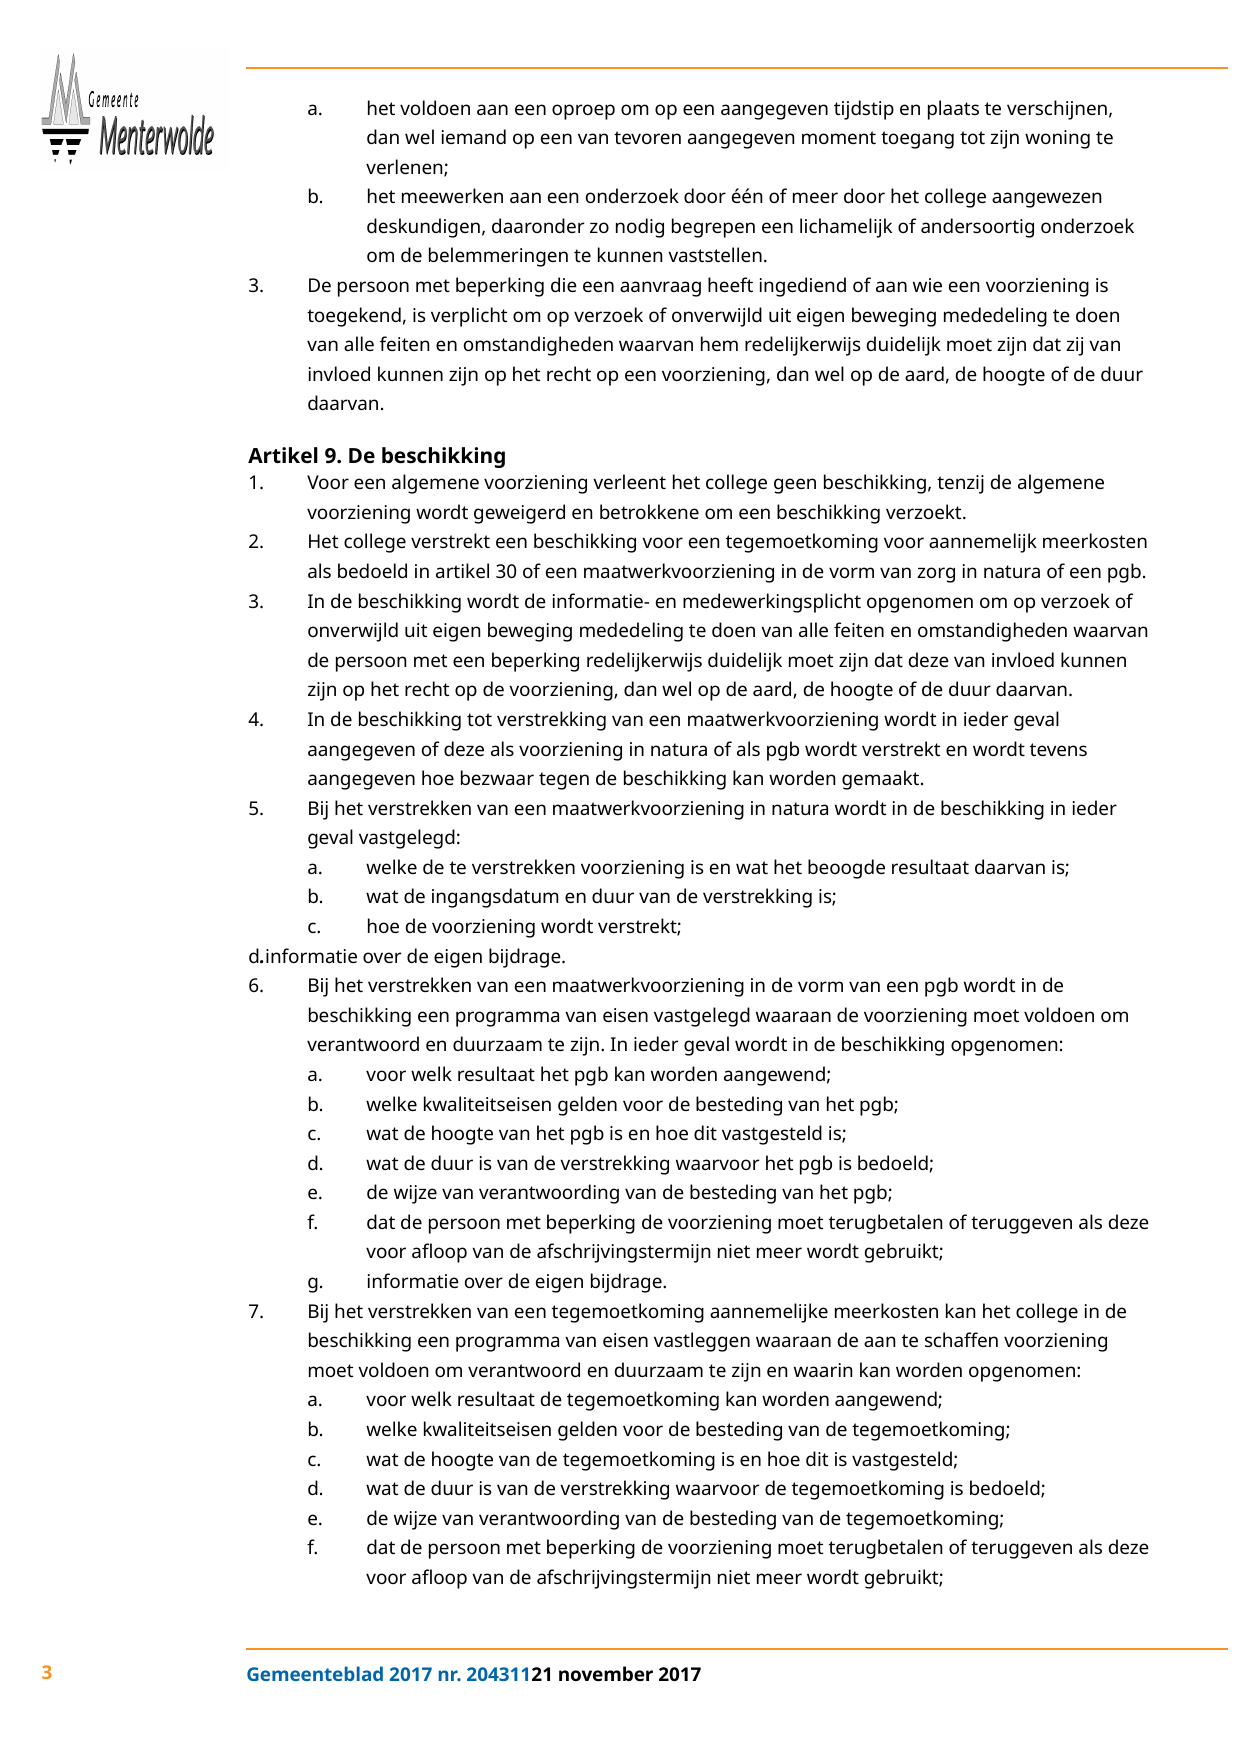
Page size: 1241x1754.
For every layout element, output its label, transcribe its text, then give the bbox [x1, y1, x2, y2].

list welke kwaliteitseisen gelden voor de besteding van de tegemoetkoming; [307, 1416, 1152, 1442]
list Voor een algemene voorziening verleent het college geen beschikking, tenzij de algemene voorziening wordt geweigerd en betrokkene om een beschikking verzoekt. [248, 469, 1152, 525]
list Bij het verstrekken van een tegemoetkoming aannemelijke meerkosten kan het college in de beschikking een programma van eisen vastleggen waaraan de aan te schaffen voorziening moet voldoen om verantwoord en duurzaam te zijn en waarin kan worden opgenomen: [248, 1298, 1152, 1383]
list dat de persoon met beperking de voorziening moet terugbetalen of teruggeven als deze voor afloop van de afschrijvingstermijn niet meer wordt gebruikt; [307, 1534, 1152, 1590]
list wat de ingangsdatum en duur van de verstrekking is; [307, 884, 1152, 909]
list Bij het verstrekken van een maatwerkvoorziening in natura wordt in de beschikking in ieder geval vastgelegd: [248, 795, 1152, 850]
list In de beschikking tot verstrekking van een maatwerkvoorziening wordt in ieder geval aangegeven of deze als voorziening in natura of als pgb wordt verstrekt en wordt tevens aangegeven hoe bezwaar tegen de beschikking kan worden gemaakt. [248, 706, 1152, 791]
text Artikel 9. De beschikking [248, 441, 1152, 469]
list dat de persoon met beperking de voorziening moet terugbetalen of teruggeven als deze voor afloop van de afschrijvingstermijn niet meer wordt gebruikt; [307, 1209, 1152, 1264]
list wat de duur is van de verstrekking waarvoor het pgb is bedoeld; [307, 1150, 1152, 1176]
list Het college verstrekt een beschikking voor een tegemoetkoming voor aannemelijk meerkosten als bedoeld in artikel 30 of een maatwerkvoorziening in de vorm van zorg in natura of een pgb. [248, 529, 1152, 584]
list Bij het verstrekken van een maatwerkvoorziening in de vorm van een pgb wordt in de beschikking een programma van eisen vastgelegd waaraan de voorziening moet voldoen om verantwoord en duurzaam te zijn. In ieder geval wordt in de beschikking opgenomen: [248, 972, 1152, 1057]
list wat de hoogte van de tegemoetkoming is en hoe dit is vastgesteld; [307, 1446, 1152, 1471]
list welke kwaliteitseisen gelden voor de besteding van het pgb; [307, 1091, 1152, 1116]
list informatie over de eigen bijdrage. [307, 1268, 1152, 1294]
list wat de duur is van de verstrekking waarvoor de tegemoetkoming is bedoeld; [307, 1475, 1152, 1501]
list welke de te verstrekken voorziening is en wat het beoogde resultaat daarvan is; [307, 854, 1152, 880]
list het meewerken aan een onderzoek door één of meer door het college aangewezen deskundigen, daaronder zo nodig begrepen een lichamelijk of andersoortig onderzoek om de belemmeringen te kunnen vaststellen. [307, 183, 1152, 268]
list het voldoen aan een oproep om op een aangegeven tijdstip en plaats te verschijnen, dan wel iemand op een van tevoren aangegeven moment toegang tot zijn woning te verlenen; [307, 95, 1152, 180]
text d.informatie over de eigen bijdrage. [248, 943, 1152, 968]
list voor welk resultaat het pgb kan worden aangewend; [307, 1061, 1152, 1087]
list de wijze van verantwoording van de besteding van de tegemoetkoming; [307, 1505, 1152, 1531]
list In de beschikking wordt de informatie- en medewerkingsplicht opgenomen om op verzoek of onverwijld uit eigen beweging mededeling te doen van alle feiten en omstandigheden waarvan de persoon met een beperking redelijkerwijs duidelijk moet zijn dat deze van invloed kunnen zijn op het recht op de voorziening, dan wel op de aard, de hoogte of de duur daarvan. [248, 588, 1152, 702]
list De persoon met beperking die een aanvraag heeft ingediend of aan wie een voorziening is toegekend, is verplicht om op verzoek of onverwijld uit eigen beweging mededeling te doen van alle feiten en omstandigheden waarvan hem redelijkerwijs duidelijk moet zijn dat zij van invloed kunnen zijn op het recht op een voorziening, dan wel op de aard, de hoogte of de duur daarvan. [248, 272, 1152, 416]
list hoe de voorziening wordt verstrekt; [307, 913, 1152, 939]
list de wijze van verantwoording van de besteding van het pgb; [307, 1179, 1152, 1205]
list voor welk resultaat de tegemoetkoming kan worden aangewend; [307, 1387, 1152, 1412]
list wat de hoogte van het pgb is en hoe dit vastgesteld is; [307, 1120, 1152, 1146]
picture [41, 47, 231, 172]
